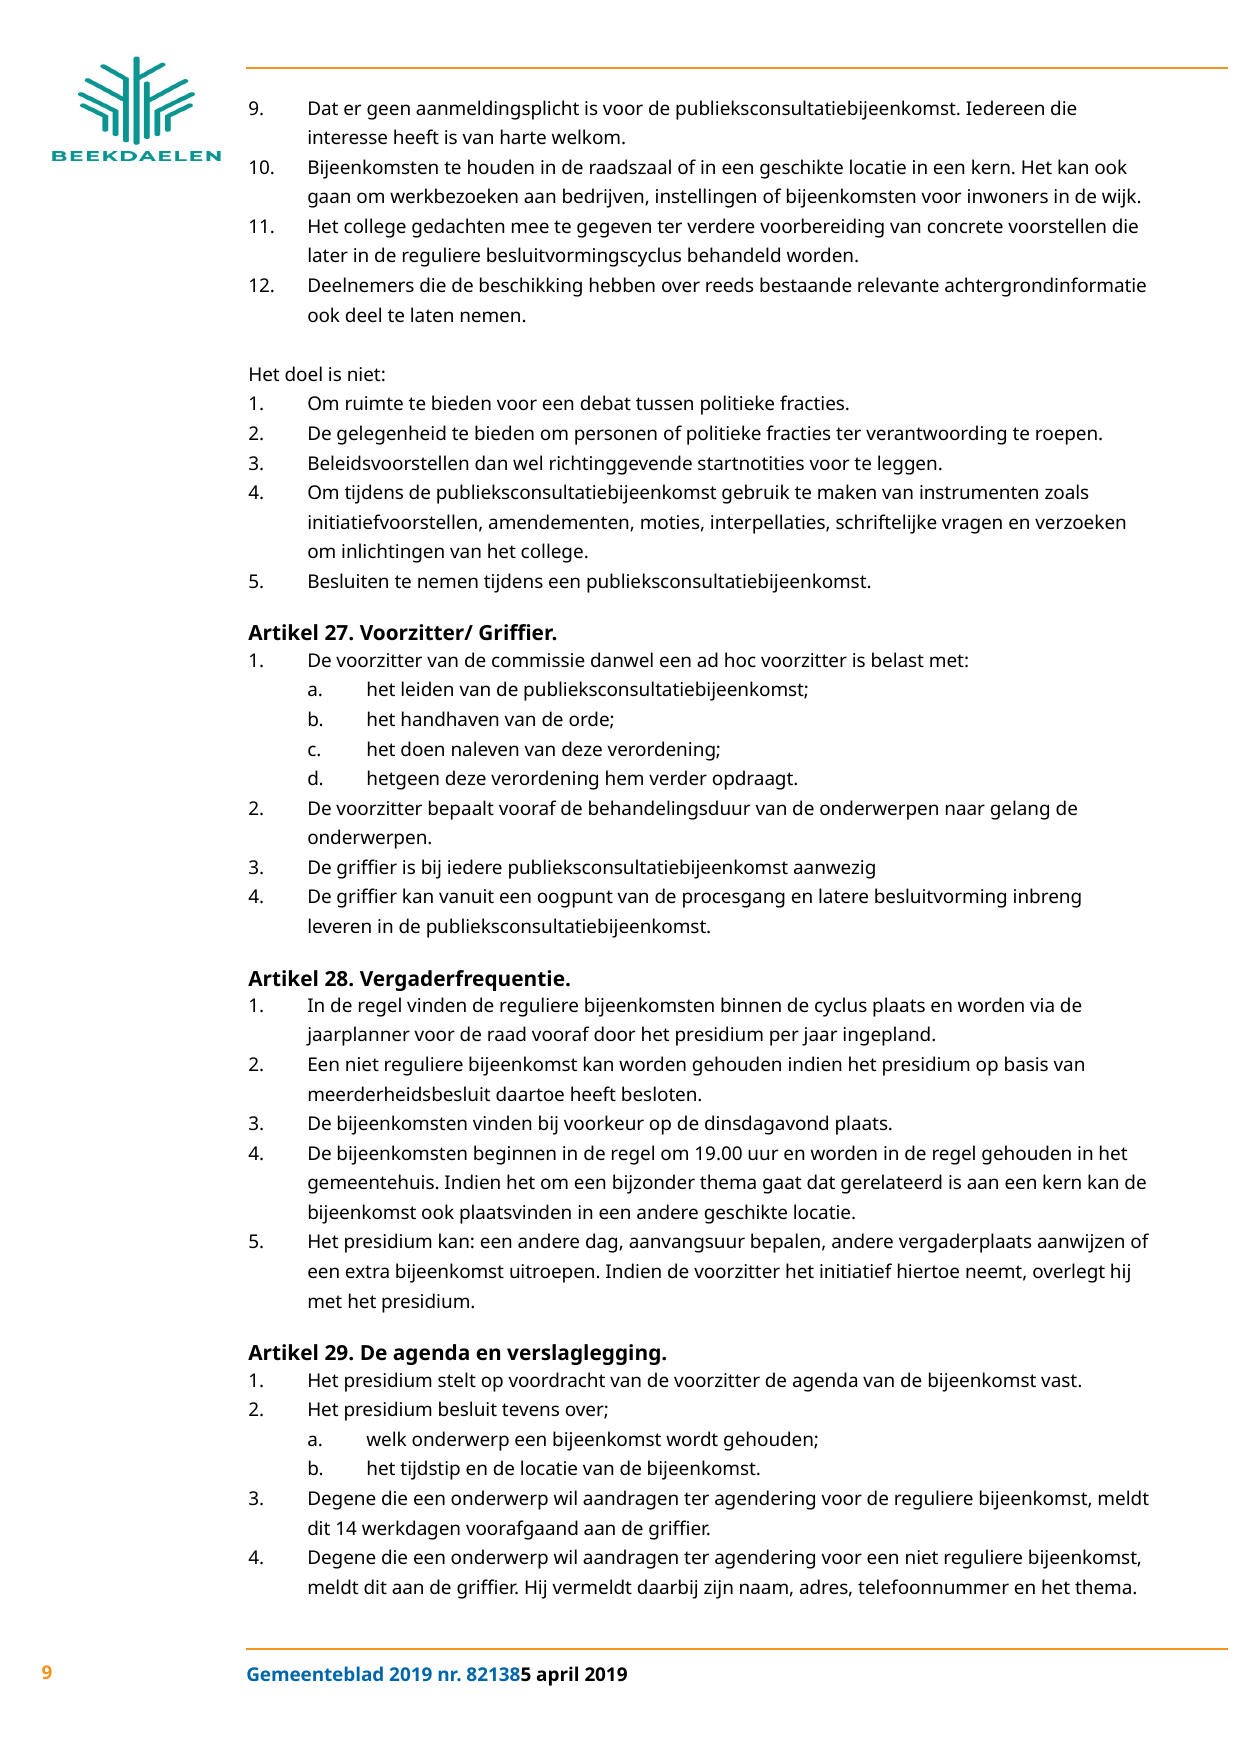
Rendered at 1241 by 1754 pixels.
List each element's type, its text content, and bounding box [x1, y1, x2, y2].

list welk onderwerp een bijeenkomst wordt gehouden; [307, 1426, 1152, 1452]
list hetgeen deze verordening hem verder opdraagt. [307, 765, 1152, 791]
list De griffier is bij iedere publieksconsultatiebijeenkomst aanwezig [248, 854, 1152, 880]
list De bijeenkomsten beginnen in de regel om 19.00 uur en worden in de regel gehouden in het gemeentehuis. Indien het om een bijzonder thema gaat dat gerelateerd is aan een kern kan de bijeenkomst ook plaatsvinden in een andere geschikte locatie. [248, 1140, 1152, 1225]
text Artikel 27. Voorzitter/ Griffier. [248, 618, 1152, 647]
list Het presidium stelt op voordracht van de voorzitter de agenda van de bijeenkomst vast. [248, 1367, 1152, 1392]
list Het college gedachten mee te gegeven ter verdere voorbereiding van concrete voorstellen die later in de reguliere besluitvormingscyclus behandeld worden. [248, 213, 1152, 268]
list Om tijdens de publieksconsultatiebijeenkomst gebruik te maken van instrumenten zoals initiatiefvoorstellen, amendementen, moties, interpellaties, schriftelijke vragen en verzoeken om inlichtingen van het college. [248, 479, 1152, 564]
list In de regel vinden de reguliere bijeenkomsten binnen de cyclus plaats en worden via de jaarplanner voor de raad vooraf door het presidium per jaar ingepland. [248, 992, 1152, 1047]
text Het doel is niet: [248, 361, 1152, 387]
list het tijdstip en de locatie van de bijeenkomst. [307, 1456, 1152, 1481]
list De voorzitter van de commissie danwel een ad hoc voorzitter is belast met: [248, 647, 1152, 673]
list Degene die een onderwerp wil aandragen ter agendering voor de reguliere bijeenkomst, meldt dit 14 werkdagen voorafgaand aan de griffier. [248, 1485, 1152, 1540]
list De voorzitter bepaalt vooraf de behandelingsduur van de onderwerpen naar gelang de onderwerpen. [248, 795, 1152, 850]
text Artikel 28. Vergaderfrequentie. [248, 964, 1152, 992]
list Het presidium besluit tevens over; [248, 1396, 1152, 1422]
list Om ruimte te bieden voor een debat tussen politieke fracties. [248, 391, 1152, 416]
list De griffier kan vanuit een oogpunt van de procesgang en latere besluitvorming inbreng leveren in de publieksconsultatiebijeenkomst. [248, 884, 1152, 939]
list De bijeenkomsten vinden bij voorkeur op de dinsdagavond plaats. [248, 1110, 1152, 1136]
list Degene die een onderwerp wil aandragen ter agendering voor een niet reguliere bijeenkomst, meldt dit aan de griffier. Hij vermeldt daarbij zijn naam, adres, telefoonnummer en het thema. [248, 1544, 1152, 1599]
list Besluiten te nemen tijdens een publieksconsultatiebijeenkomst. [248, 568, 1152, 594]
list het leiden van de publieksconsultatiebijeenkomst; [307, 677, 1152, 702]
list het doen naleven van deze verordening; [307, 736, 1152, 761]
list het handhaven van de orde; [307, 706, 1152, 732]
list De gelegenheid te bieden om personen of politieke fracties ter verantwoording te roepen. [248, 420, 1152, 446]
list Een niet reguliere bijeenkomst kan worden gehouden indien het presidium op basis van meerderheidsbesluit daartoe heeft besloten. [248, 1051, 1152, 1107]
picture [41, 47, 231, 172]
list Bijeenkomsten te houden in de raadszaal of in een geschikte locatie in een kern. Het kan ook gaan om werkbezoeken aan bedrijven, instellingen of bijeenkomsten voor inwoners in de wijk. [248, 154, 1152, 209]
list Het presidium kan: een andere dag, aanvangsuur bepalen, andere vergaderplaats aanwijzen of een extra bijeenkomst uitroepen. Indien de voorzitter het initiatief hiertoe neemt, overlegt hij met het presidium. [248, 1229, 1152, 1314]
list Deelnemers die de beschikking hebben over reeds bestaande relevante achtergrondinformatie ook deel te laten nemen. [248, 272, 1152, 328]
list Beleidsvoorstellen dan wel richtinggevende startnotities voor te leggen. [248, 450, 1152, 476]
text Artikel 29. De agenda en verslaglegging. [248, 1338, 1152, 1367]
list Dat er geen aanmeldingsplicht is voor de publieksconsultatiebijeenkomst. Iedereen die interesse heeft is van harte welkom. [248, 95, 1152, 150]
